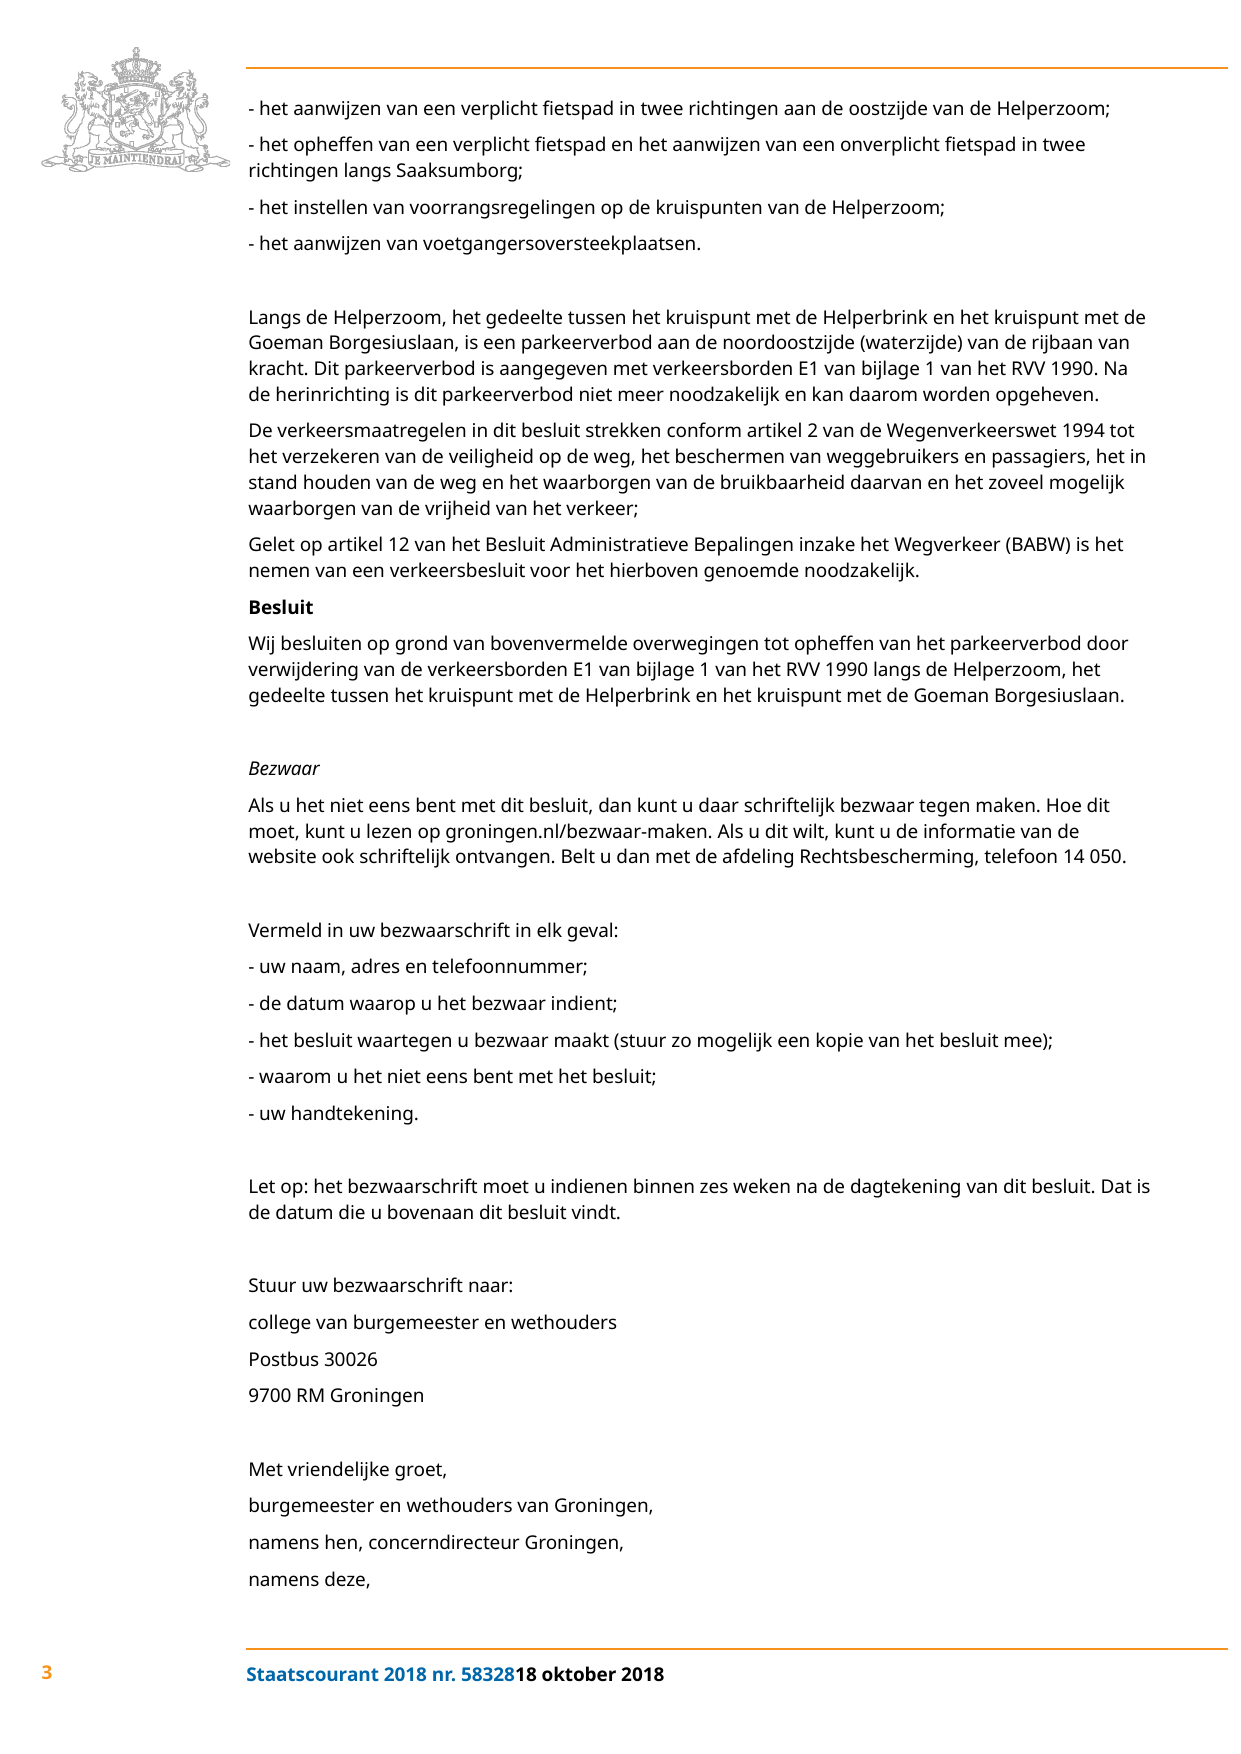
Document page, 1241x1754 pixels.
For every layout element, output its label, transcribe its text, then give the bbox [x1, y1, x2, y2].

text Bezwaar [248, 755, 1152, 781]
text 9700 RM Groningen [248, 1383, 1152, 1408]
text - waarom u het niet eens bent met het besluit; [248, 1063, 1152, 1089]
text Langs de Helperzoom, het gedeelte tussen het kruispunt met de Helperbrink en het kruispunt met de Goeman Borgesiuslaan, is een parkeerverbod aan de noordoostzijde (waterzijde) van de rijbaan van kracht. Dit parkeerverbod is aangegeven met verkeersborden E1 van bijlage 1 van het RVV 1990. Na de herinrichting is dit parkeerverbod niet meer noodzakelijk en kan daarom worden opgeheven. [248, 304, 1152, 407]
text - het aanwijzen van een verplicht fietspad in twee richtingen aan de oostzijde van de Helperzoom; [248, 95, 1152, 121]
text - het aanwijzen van voetgangersoversteekplaatsen. [248, 231, 1152, 256]
text Let op: het bezwaarschrift moet u indienen binnen zes weken na de dagtekening van dit besluit. Dat is de datum die u bovenaan dit besluit vindt. [248, 1173, 1152, 1225]
text De verkeersmaatregelen in dit besluit strekken conform artikel 2 van de Wegenverkeerswet 1994 tot het verzekeren van de veiligheid op de weg, het beschermen van weggebruikers en passagiers, het in stand houden van de weg en het waarborgen van de bruikbaarheid daarvan en het zoveel mogelijk waarborgen van de vrijheid van het verkeer; [248, 418, 1152, 521]
text Vermeld in uw bezwaarschrift in elk geval: [248, 917, 1152, 943]
text - uw handtekening. [248, 1100, 1152, 1126]
text - het instellen van voorrangsregelingen op de kruispunten van de Helperzoom; [248, 194, 1152, 219]
text Met vriendelijke groet, [248, 1456, 1152, 1482]
text - uw naam, adres en telefoonnummer; [248, 953, 1152, 979]
text Als u het niet eens bent met dit besluit, dan kunt u daar schriftelijk bezwaar tegen maken. Hoe dit moet, kunt u lezen op groningen.nl/bezwaar-maken. Als u dit wilt, kunt u de informatie van de website ook schriftelijk ontvangen. Belt u dan met de afdeling Rechtsbescherming, telefoon 14 050. [248, 792, 1152, 869]
text Besluit [248, 594, 1152, 620]
text Stuur uw bezwaarschrift naar: [248, 1273, 1152, 1298]
text namens deze, [248, 1566, 1152, 1592]
text - het besluit waartegen u bezwaar maakt (stuur zo mogelijk een kopie van het besluit mee); [248, 1027, 1152, 1053]
text burgemeester en wethouders van Groningen, [248, 1493, 1152, 1518]
text - de datum waarop u het bezwaar indient; [248, 990, 1152, 1016]
text - het opheffen van een verplicht fietspad en het aanwijzen van een onverplicht fietspad in twee richtingen langs Saaksumborg; [248, 131, 1152, 183]
text Postbus 30026 [248, 1346, 1152, 1372]
text college van burgemeester en wethouders [248, 1309, 1152, 1335]
text Gelet op artikel 12 van het Besluit Administratieve Bepalingen inzake het Wegverkeer (BABW) is het nemen van een verkeersbesluit voor het hierboven genoemde noodzakelijk. [248, 532, 1152, 583]
text namens hen, concerndirecteur Groningen, [248, 1529, 1152, 1555]
text Wij besluiten op grond van bovenvermelde overwegingen tot opheffen van het parkeerverbod door verwijdering van de verkeersborden E1 van bijlage 1 van het RVV 1990 langs de Helperzoom, het gedeelte tussen het kruispunt met de Helperbrink en het kruispunt met de Goeman Borgesiuslaan. [248, 631, 1152, 708]
picture [41, 47, 231, 172]
